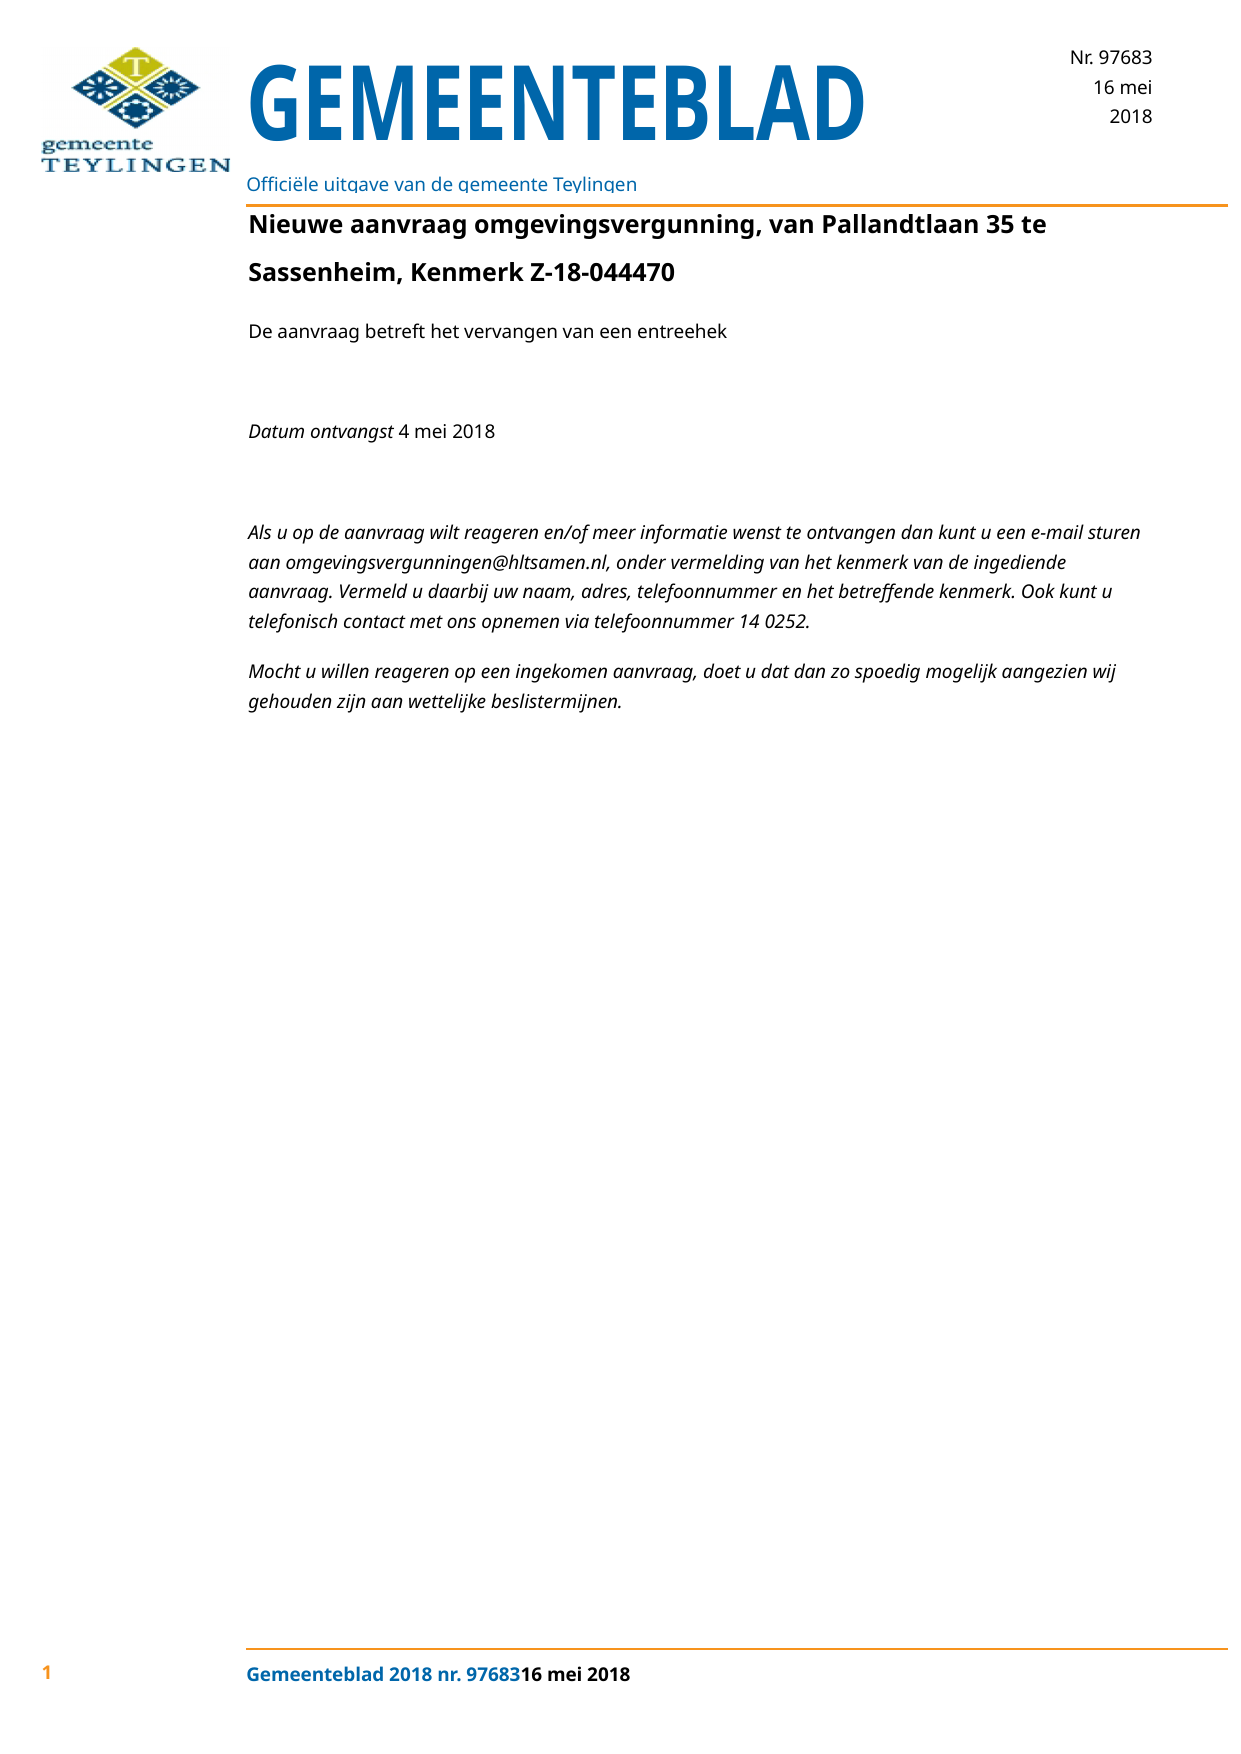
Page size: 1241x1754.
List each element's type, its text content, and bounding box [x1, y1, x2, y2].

text De aanvraag betreft het vervangen van een entreehek [248, 318, 1152, 344]
text Nieuwe aanvraag omgevingsvergunning, van Pallandtlaan 35 te Sassenheim, Kenmerk Z-18-044470 [248, 207, 1152, 288]
picture [41, 47, 231, 172]
text Mocht u willen reageren op een ingekomen aanvraag, doet u dat dan zo spoedig mogelijk aangezien wij gehouden zijn aan wettelijke beslistermijnen. [248, 659, 1152, 714]
text Als u op de aanvraag wilt reageren en/of meer informatie wenst te ontvangen dan kunt u een e-mail sturen aan omgevingsvergunningen@hltsamen.nl, onder vermelding van het kenmerk van de ingediende aanvraag. Vermeld u daarbij uw naam, adres, telefoonnummer en het betreffende kenmerk. Ook kunt u telefonisch contact met ons opnemen via telefoonnummer 14 0252. [248, 519, 1152, 634]
text Datum ontvangst 4 mei 2018 [248, 419, 1152, 444]
